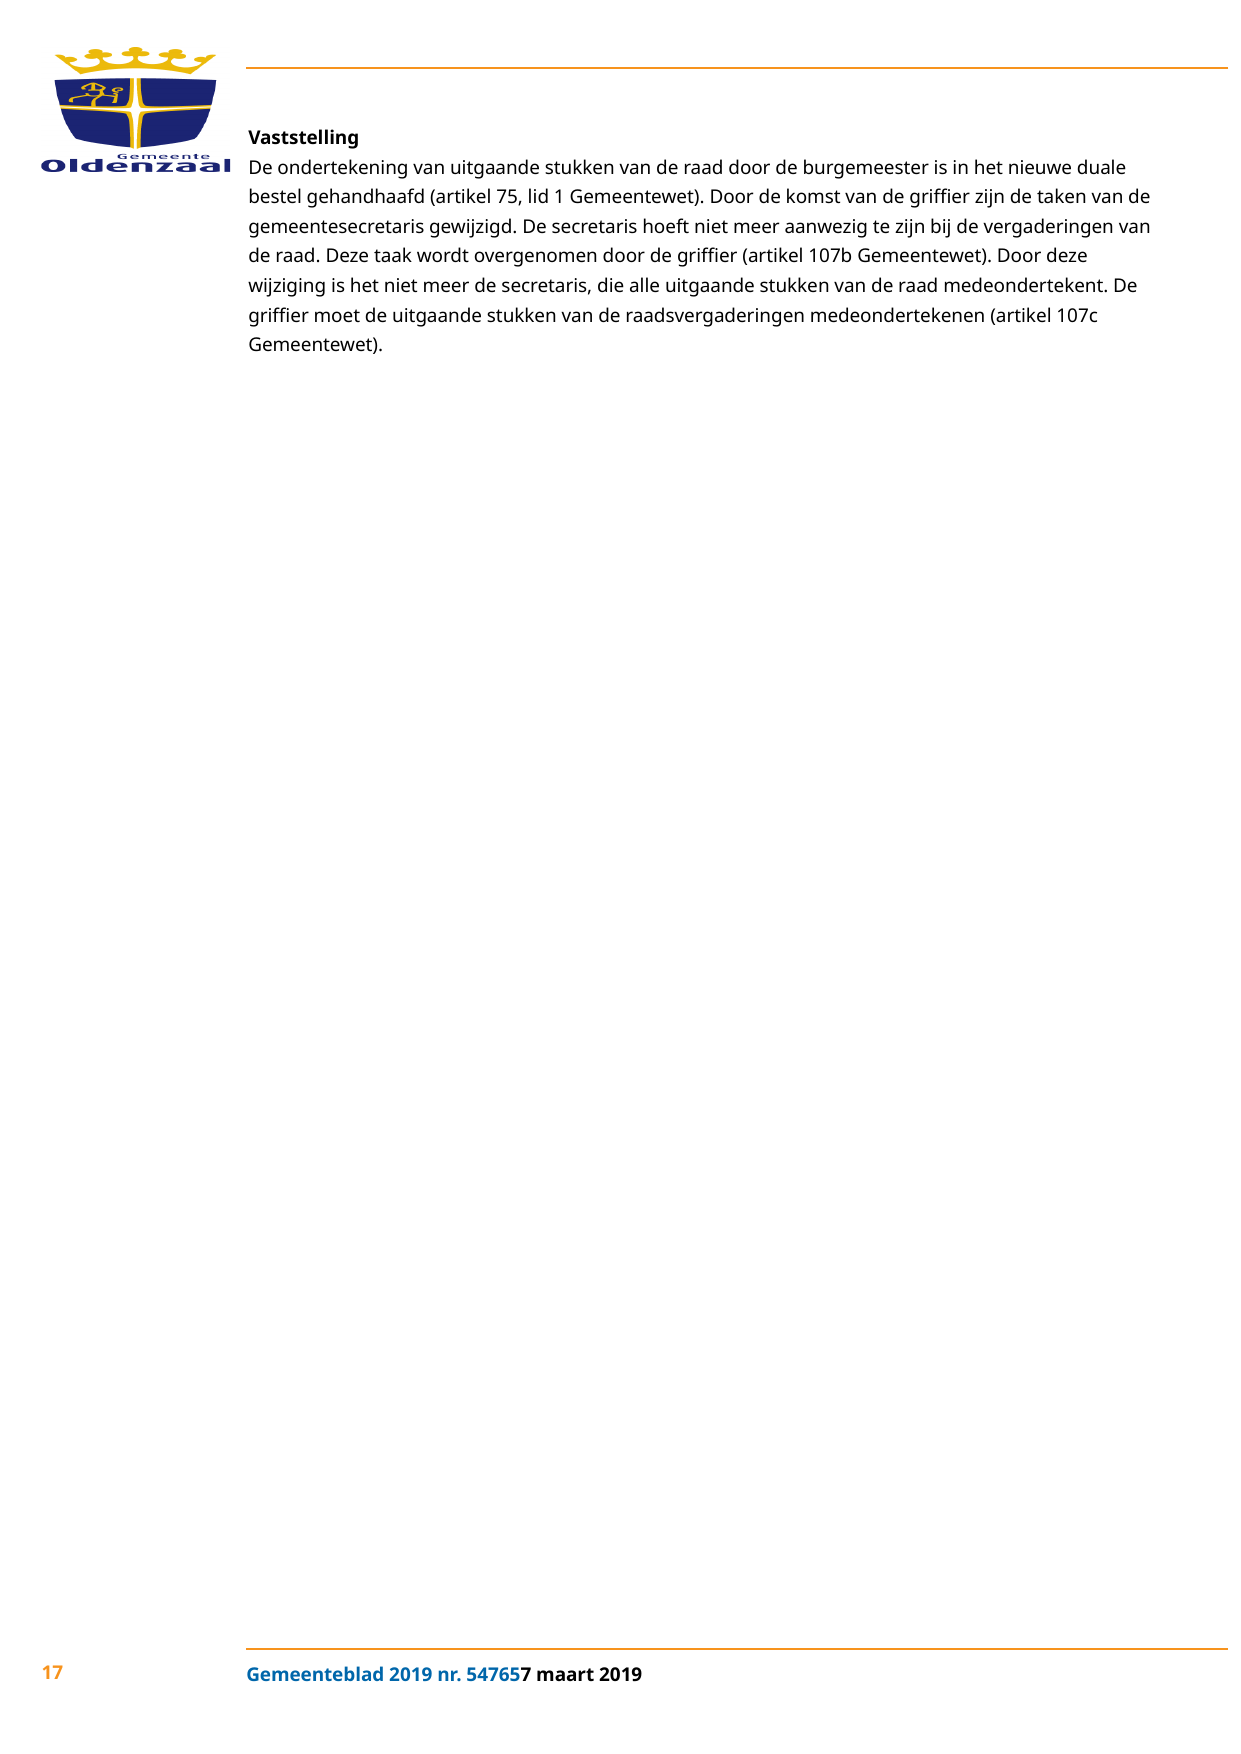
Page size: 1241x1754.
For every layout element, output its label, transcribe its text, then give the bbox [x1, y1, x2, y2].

picture [41, 47, 231, 172]
text Vaststelling [248, 124, 1152, 150]
text De ondertekening van uitgaande stukken van de raad door de burgemeester is in het nieuwe duale bestel gehandhaafd (artikel 75, lid 1 Gemeentewet). Door de komst van de griffier zijn de taken van de gemeentesecretaris gewijzigd. De secretaris hoeft niet meer aanwezig te zijn bij de vergaderingen van de raad. Deze taak wordt overgenomen door de griffier (artikel 107b Gemeentewet). Door deze wijziging is het niet meer de secretaris, die alle uitgaande stukken van de raad medeondertekent. De griffier moet de uitgaande stukken van de raadsvergaderingen medeondertekenen (artikel 107c Gemeentewet). [248, 154, 1152, 357]
